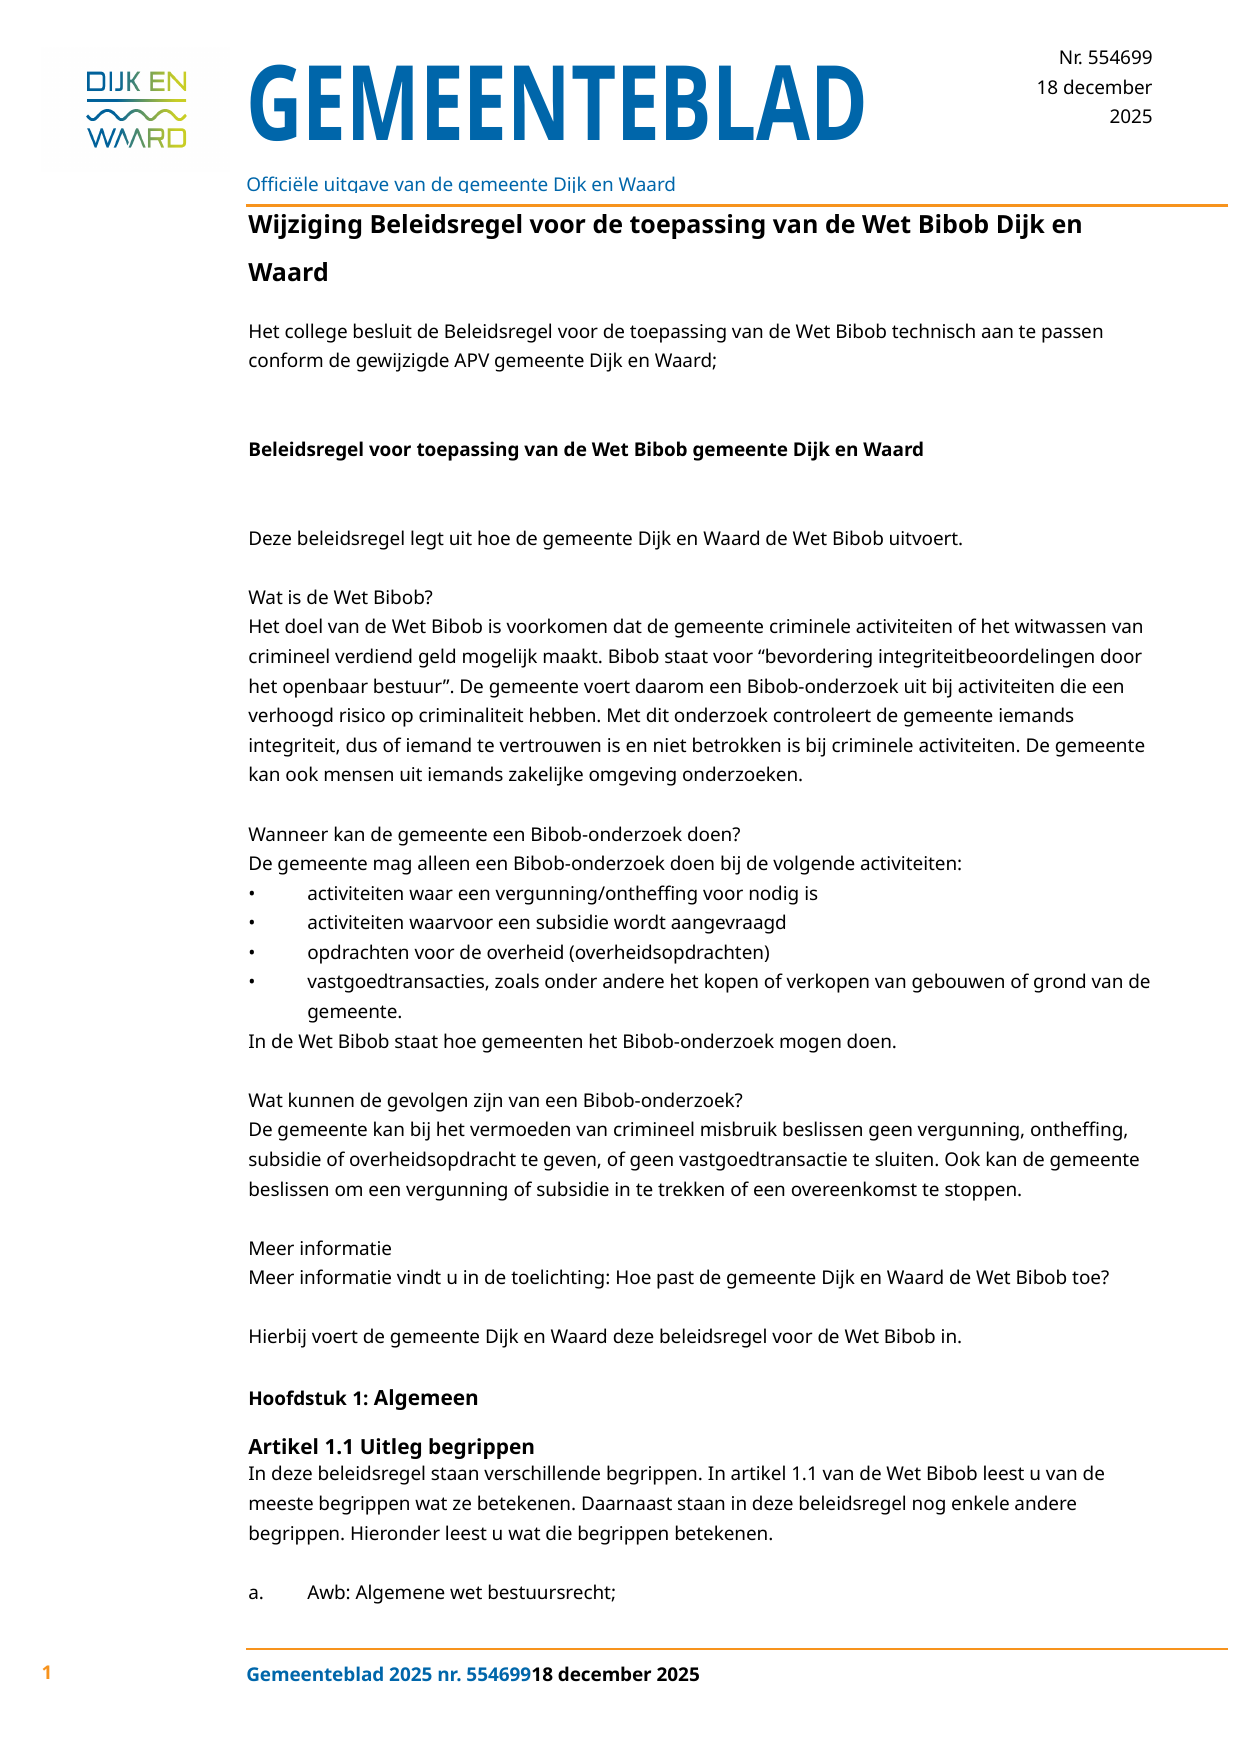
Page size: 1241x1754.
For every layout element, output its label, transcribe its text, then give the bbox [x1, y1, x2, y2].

list Awb: Algemene wet bestuursrecht; [248, 1579, 1152, 1605]
text Hoofdstuk 1: Algemeen [248, 1383, 1152, 1411]
text Het college besluit de Beleidsregel voor de toepassing van de Wet Bibob technisch aan te passen conform de gewijzigde APV gemeente Dijk en Waard; [248, 318, 1152, 373]
list opdrachten voor de overheid (overheidsopdrachten) [248, 939, 1152, 965]
text Artikel 1.1 Uitleg begrippen [248, 1432, 1152, 1461]
text De gemeente kan bij het vermoeden van crimineel misbruik beslissen geen vergunning, ontheffing, subsidie of overheidsopdracht te geven, of geen vastgoedtransactie te sluiten. Ook kan de gemeente beslissen om een vergunning of subsidie in te trekken of een overeenkomst te stoppen. [248, 1117, 1152, 1202]
text Deze beleidsregel legt uit hoe de gemeente Dijk en Waard de Wet Bibob uitvoert. [248, 525, 1152, 551]
text In deze beleidsregel staan verschillende begrippen. In artikel 1.1 van de Wet Bibob leest u van de meeste begrippen wat ze betekenen. Daarnaast staan in deze beleidsregel nog enkele andere begrippen. Hieronder leest u wat die begrippen betekenen. [248, 1461, 1152, 1546]
list activiteiten waarvoor een subsidie wordt aangevraagd [248, 909, 1152, 935]
text Wat kunnen de gevolgen zijn van een Bibob-onderzoek? [248, 1087, 1152, 1113]
text In de Wet Bibob staat hoe gemeenten het Bibob-onderzoek mogen doen. [248, 1028, 1152, 1054]
list activiteiten waar een vergunning/ontheffing voor nodig is [248, 880, 1152, 906]
list vastgoedtransacties, zoals onder andere het kopen of verkopen van gebouwen of grond van de gemeente. [248, 969, 1152, 1024]
text Wat is de Wet Bibob? [248, 584, 1152, 610]
text Meer informatie vindt u in de toelichting: Hoe past de gemeente Dijk en Waard de Wet Bibob toe? [248, 1264, 1152, 1290]
picture [41, 47, 231, 172]
text Hierbij voert de gemeente Dijk en Waard deze beleidsregel voor de Wet Bibob in. [248, 1324, 1152, 1349]
text Meer informatie [248, 1235, 1152, 1261]
text Wanneer kan de gemeente een Bibob-onderzoek doen? [248, 821, 1152, 847]
text Beleidsregel voor toepassing van de Wet Bibob gemeente Dijk en Waard [248, 436, 1152, 462]
text Het doel van de Wet Bibob is voorkomen dat de gemeente criminele activiteiten of het witwassen van crimineel verdiend geld mogelijk maakt. Bibob staat voor “bevordering integriteitbeoordelingen door het openbaar bestuur”. De gemeente voert daarom een Bibob-onderzoek uit bij activiteiten die een verhoogd risico op criminaliteit hebben. Met dit onderzoek controleert de gemeente iemands integriteit, dus of iemand te vertrouwen is en niet betrokken is bij criminele activiteiten. De gemeente kan ook mensen uit iemands zakelijke omgeving onderzoeken. [248, 614, 1152, 787]
text Wijziging Beleidsregel voor de toepassing van de Wet Bibob Dijk en Waard [248, 207, 1152, 288]
text De gemeente mag alleen een Bibob-onderzoek doen bij de volgende activiteiten: [248, 850, 1152, 876]
